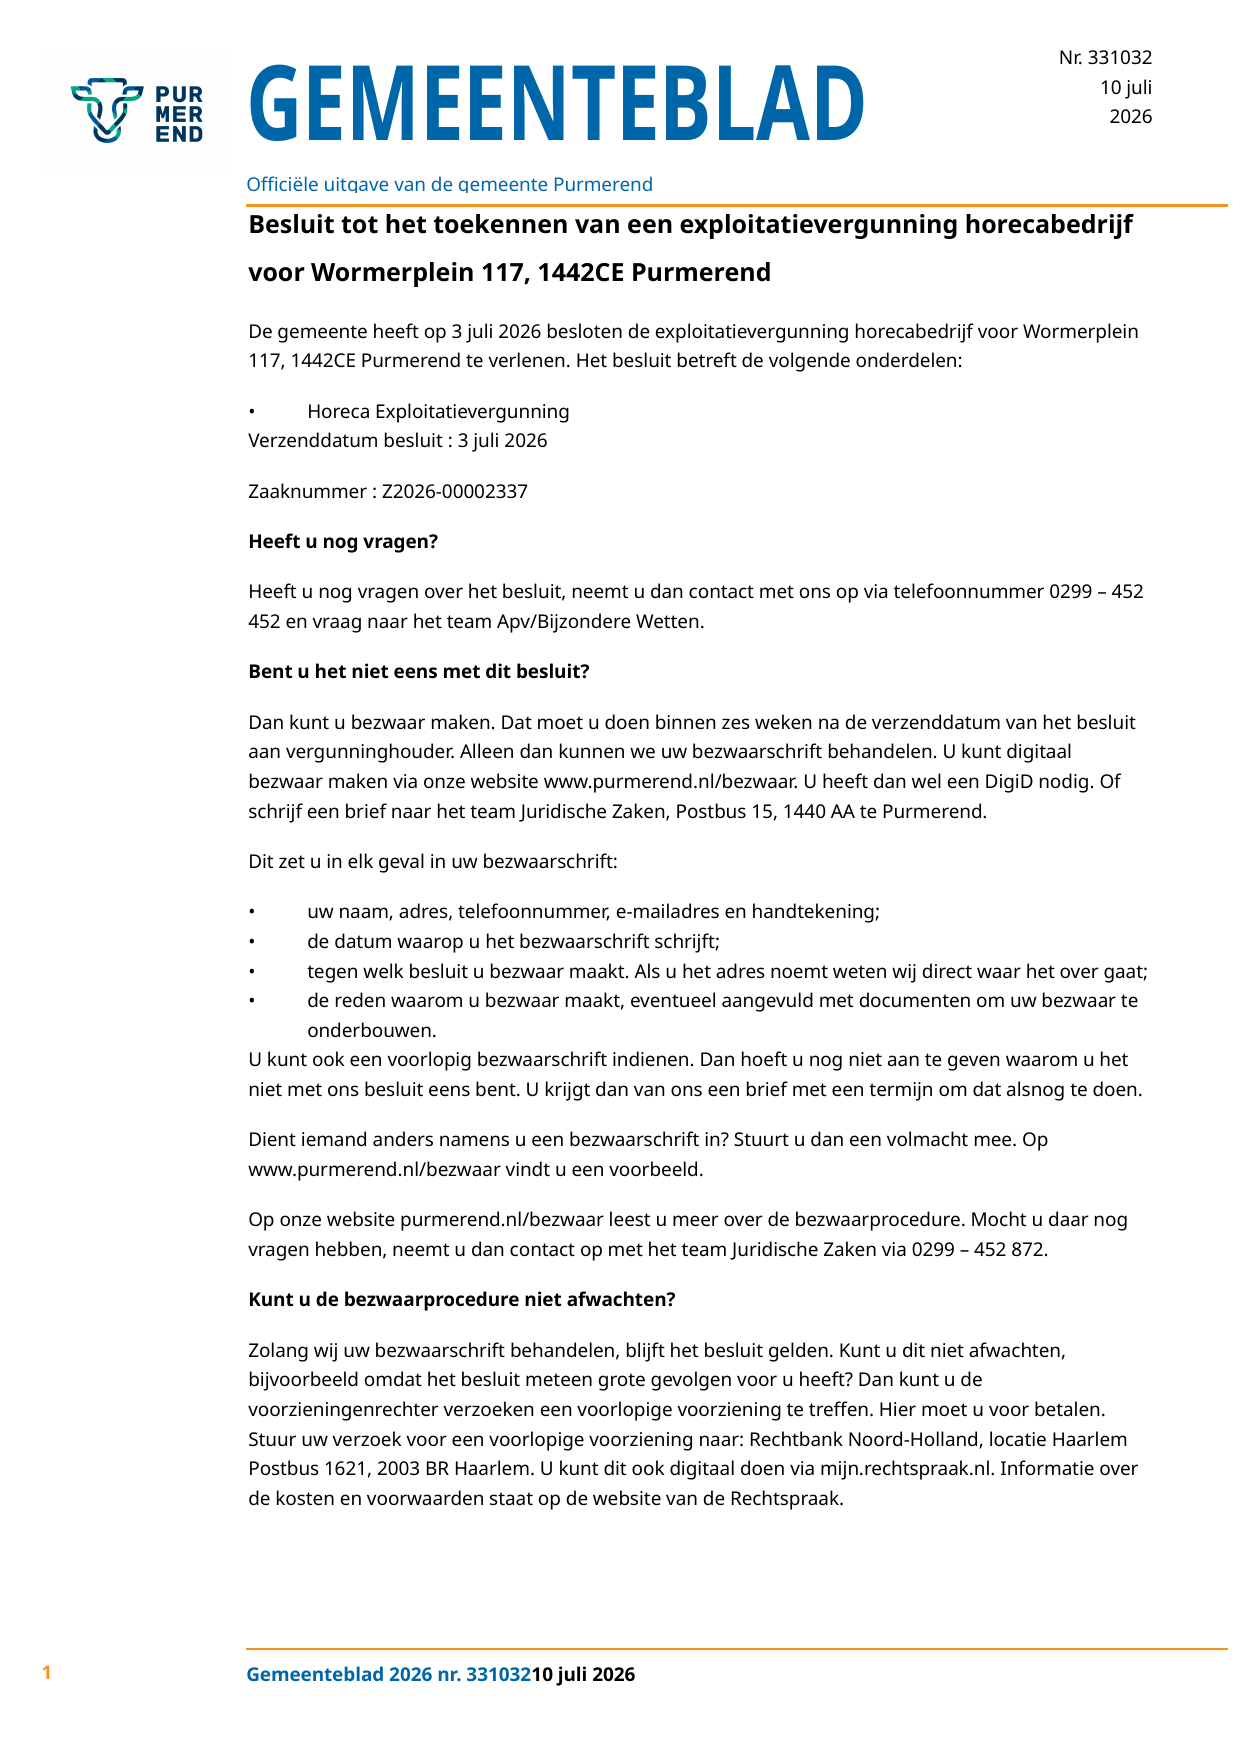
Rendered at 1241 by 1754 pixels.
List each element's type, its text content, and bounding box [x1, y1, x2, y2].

text Zaaknummer : Z2026-00002337 [248, 478, 1152, 504]
text U kunt ook een voorlopig bezwaarschrift indienen. Dan hoeft u nog niet aan te geven waarom u het niet met ons besluit eens bent. U krijgt dan van ons een brief met een termijn om dat alsnog te doen. [248, 1047, 1152, 1102]
text Bent u het niet eens met dit besluit? [248, 659, 1152, 684]
text Op onze website purmerend.nl/bezwaar leest u meer over de bezwaarprocedure. Mocht u daar nog vragen hebben, neemt u dan contact op met het team Juridische Zaken via 0299 – 452 872. [248, 1207, 1152, 1262]
text Besluit tot het toekennen van een exploitatievergunning horecabedrijf voor Wormerplein 117, 1442CE Purmerend [248, 207, 1152, 288]
list de datum waarop u het bezwaarschrift schrijft; [248, 928, 1152, 954]
text De gemeente heeft op 3 juli 2026 besloten de exploitatievergunning horecabedrijf voor Wormerplein 117, 1442CE Purmerend te verlenen. Het besluit betreft de volgende onderdelen: [248, 318, 1152, 373]
list tegen welk besluit u bezwaar maakt. Als u het adres noemt weten wij direct waar het over gaat; [248, 958, 1152, 984]
text Dient iemand anders namens u een bezwaarschrift in? Stuurt u dan een volmacht mee. Op www.purmerend.nl/bezwaar vindt u een voorbeeld. [248, 1127, 1152, 1182]
text Kunt u de bezwaarprocedure niet afwachten? [248, 1287, 1152, 1312]
list Horeca Exploitatievergunning [248, 398, 1152, 424]
list de reden waarom u bezwaar maakt, eventueel aangevuld met documenten om uw bezwaar te onderbouwen. [248, 987, 1152, 1043]
text Heeft u nog vragen? [248, 528, 1152, 554]
picture [41, 47, 231, 172]
list uw naam, adres, telefoonnummer, e-mailadres en handtekening; [248, 899, 1152, 924]
text Dit zet u in elk geval in uw bezwaarschrift: [248, 848, 1152, 874]
text Dan kunt u bezwaar maken. Dat moet u doen binnen zes weken na de verzenddatum van het besluit aan vergunninghouder. Alleen dan kunnen we uw bezwaarschrift behandelen. U kunt digitaal bezwaar maken via onze website www.purmerend.nl/bezwaar. U heeft dan wel een DigiD nodig. Of schrijf een brief naar het team Juridische Zaken, Postbus 15, 1440 AA te Purmerend. [248, 709, 1152, 824]
text Verzenddatum besluit : 3 juli 2026 [248, 427, 1152, 453]
text Zolang wij uw bezwaarschrift behandelen, blijft het besluit gelden. Kunt u dit niet afwachten, bijvoorbeeld omdat het besluit meteen grote gevolgen voor u heeft? Dan kunt u de voorzieningenrechter verzoeken een voorlopige voorziening te treffen. Hier moet u voor betalen. Stuur uw verzoek voor een voorlopige voorziening naar: Rechtbank Noord-Holland, locatie Haarlem Postbus 1621, 2003 BR Haarlem. U kunt dit ook digitaal doen via mijn.rechtspraak.nl. Informatie over de kosten en voorwaarden staat op de website van de Rechtspraak. [248, 1337, 1152, 1511]
text Heeft u nog vragen over het besluit, neemt u dan contact met ons op via telefoonnummer 0299 – 452 452 en vraag naar het team Apv/Bijzondere Wetten. [248, 579, 1152, 634]
